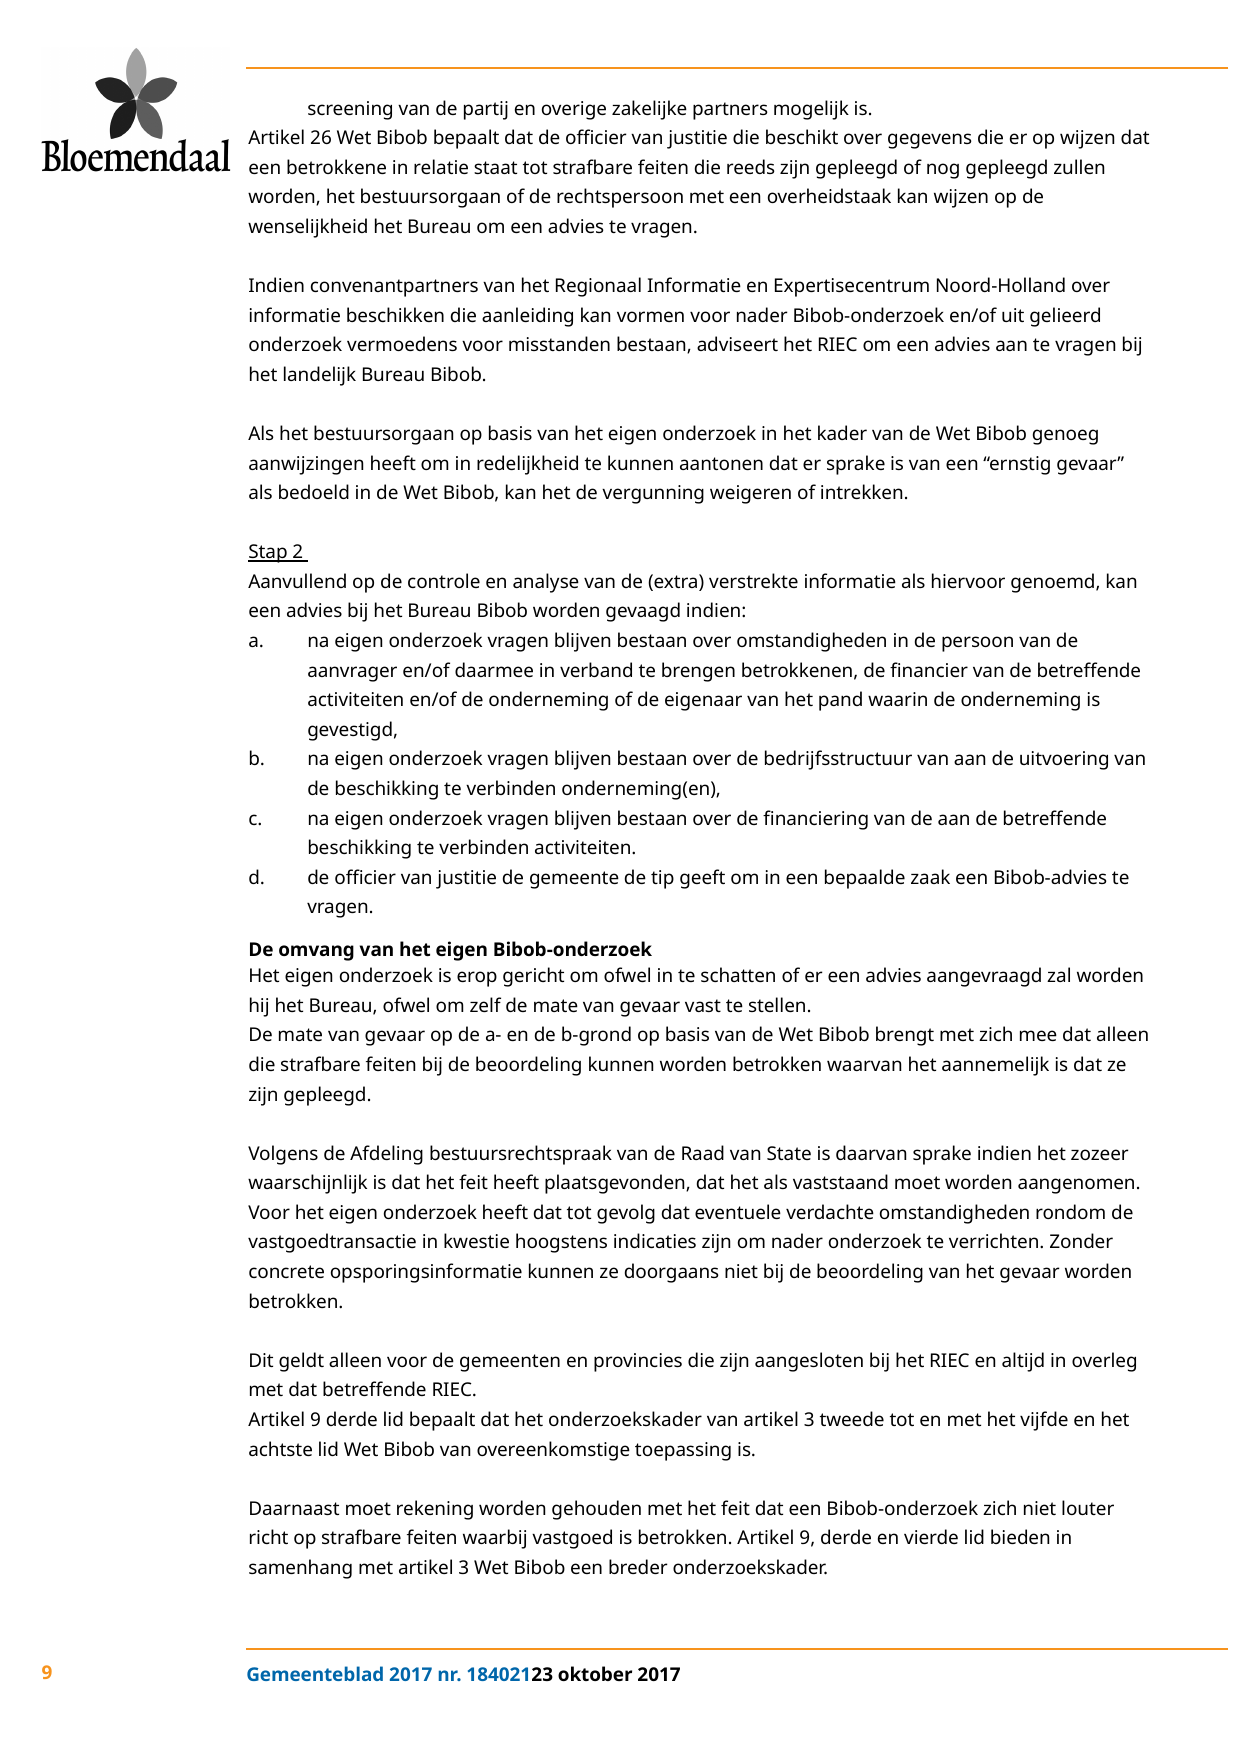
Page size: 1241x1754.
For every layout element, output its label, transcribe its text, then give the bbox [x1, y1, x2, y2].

text Artikel 9 derde lid bepaalt dat het onderzoekskader van artikel 3 tweede tot en met het vijfde en het achtste lid Wet Bibob van overeenkomstige toepassing is. [248, 1406, 1152, 1461]
text Stap 2 [248, 538, 1152, 564]
picture [41, 47, 231, 172]
text De omvang van het eigen Bibob-onderzoek [248, 937, 1152, 962]
list na eigen onderzoek vragen blijven bestaan over de financiering van de aan de betreffende beschikking te verbinden activiteiten. [248, 805, 1152, 860]
list na eigen onderzoek vragen blijven bestaan over de bedrijfsstructuur van aan de uitvoering van de beschikking te verbinden onderneming(en), [248, 746, 1152, 801]
list na eigen onderzoek vragen blijven bestaan over omstandigheden in de persoon van de aanvrager en/of daarmee in verband te brengen betrokkenen, de financier van de betreffende activiteiten en/of de onderneming of de eigenaar van het pand waarin de onderneming is gevestigd, [248, 627, 1152, 742]
text Daarnaast moet rekening worden gehouden met het feit dat een Bibob-onderzoek zich niet louter richt op strafbare feiten waarbij vastgoed is betrokken. Artikel 9, derde en vierde lid bieden in samenhang met artikel 3 Wet Bibob een breder onderzoekskader. [248, 1495, 1152, 1580]
text Als het bestuursorgaan op basis van het eigen onderzoek in het kader van de Wet Bibob genoeg aanwijzingen heeft om in redelijkheid te kunnen aantonen dat er sprake is van een “ernstig gevaar” als bedoeld in de Wet Bibob, kan het de vergunning weigeren of intrekken. [248, 420, 1152, 505]
text Dit geldt alleen voor de gemeenten en provincies die zijn aangesloten bij het RIEC en altijd in overleg met dat betreffende RIEC. [248, 1347, 1152, 1402]
text Artikel 26 Wet Bibob bepaalt dat de officier van justitie die beschikt over gegevens die er op wijzen dat een betrokkene in relatie staat tot strafbare feiten die reeds zijn gepleegd of nog gepleegd zullen worden, het bestuursorgaan of de rechtspersoon met een overheidstaak kan wijzen op de wenselijkheid het Bureau om een advies te vragen. [248, 124, 1152, 239]
list screening van de partij en overige zakelijke partners mogelijk is. [248, 95, 1152, 121]
text De mate van gevaar op de a- en de b-grond op basis van de Wet Bibob brengt met zich mee dat alleen die strafbare feiten bij de beoordeling kunnen worden betrokken waarvan het aannemelijk is dat ze zijn gepleegd. [248, 1022, 1152, 1106]
text Het eigen onderzoek is erop gericht om ofwel in te schatten of er een advies aangevraagd zal worden hij het Bureau, ofwel om zelf de mate van gevaar vast te stellen. [248, 962, 1152, 1018]
text Indien convenantpartners van het Regionaal Informatie en Expertisecentrum Noord-Holland over informatie beschikken die aanleiding kan vormen voor nader Bibob-onderzoek en/of uit gelieerd onderzoek vermoedens voor misstanden bestaan, adviseert het RIEC om een advies aan te vragen bij het landelijk Bureau Bibob. [248, 272, 1152, 387]
list de officier van justitie de gemeente de tip geeft om in een bepaalde zaak een Bibob-advies te vragen. [248, 864, 1152, 919]
text Aanvullend op de controle en analyse van de (extra) verstrekte informatie als hiervoor genoemd, kan een advies bij het Bureau Bibob worden gevaagd indien: [248, 568, 1152, 623]
text Volgens de Afdeling bestuursrechtspraak van de Raad van State is daarvan sprake indien het zozeer waarschijnlijk is dat het feit heeft plaatsgevonden, dat het als vaststaand moet worden aangenomen. Voor het eigen onderzoek heeft dat tot gevolg dat eventuele verdachte omstandigheden rondom de vastgoedtransactie in kwestie hoogstens indicaties zijn om nader onderzoek te verrichten. Zonder concrete opsporingsinformatie kunnen ze doorgaans niet bij de beoordeling van het gevaar worden betrokken. [248, 1140, 1152, 1313]
